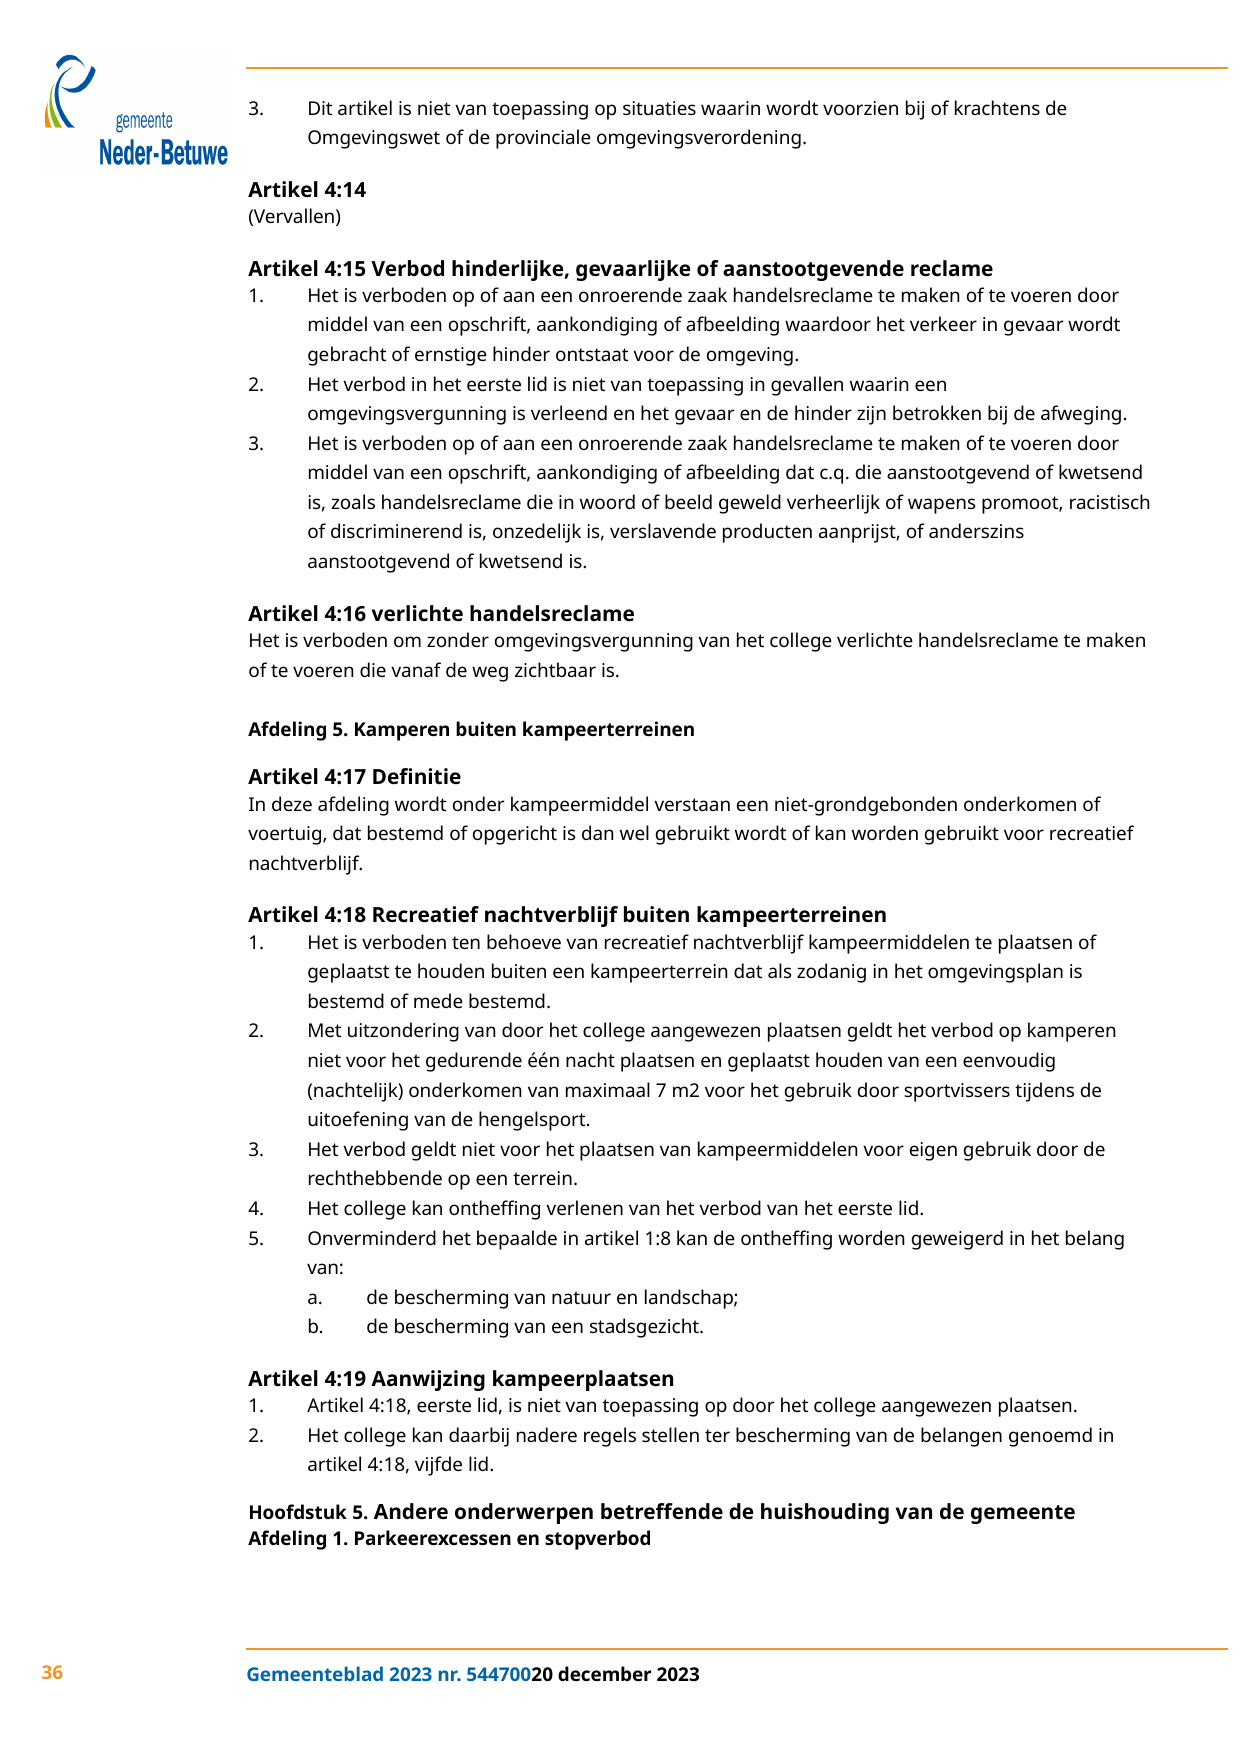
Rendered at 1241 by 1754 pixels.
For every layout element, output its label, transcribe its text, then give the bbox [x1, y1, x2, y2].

list Het verbod geldt niet voor het plaatsen van kampeermiddelen voor eigen gebruik door de rechthebbende op een terrein. [248, 1136, 1152, 1191]
text Afdeling 5. Kamperen buiten kampeerterreinen [248, 716, 1152, 742]
text (Vervallen) [248, 203, 1152, 229]
list Onverminderd het bepaalde in artikel 1:8 kan de ontheffing worden geweigerd in het belang van: [248, 1225, 1152, 1280]
text Artikel 4:17 Definitie [248, 762, 1152, 791]
list Het is verboden op of aan een onroerende zaak handelsreclame te maken of te voeren door middel van een opschrift, aankondiging of afbeelding waardoor het verkeer in gevaar wordt gebracht of ernstige hinder ontstaat voor de omgeving. [248, 282, 1152, 367]
list Het is verboden ten behoeve van recreatief nachtverblijf kampeermiddelen te plaatsen of geplaatst te houden buiten een kampeerterrein dat als zodanig in het omgevingsplan is bestemd of mede bestemd. [248, 929, 1152, 1014]
list de bescherming van een stadsgezicht. [307, 1313, 1152, 1339]
list Met uitzondering van door het college aangewezen plaatsen geldt het verbod op kamperen niet voor het gedurende één nacht plaatsen en geplaatst houden van een eenvoudig (nachtelijk) onderkomen van maximaal 7 m2 voor het gebruik door sportvissers tijdens de uitoefening van de hengelsport. [248, 1018, 1152, 1132]
text Het is verboden om zonder omgevingsvergunning van het college verlichte handelsreclame te maken of te voeren die vanaf de weg zichtbaar is. [248, 627, 1152, 682]
list de bescherming van natuur en landschap; [307, 1284, 1152, 1310]
text Afdeling 1. Parkeerexcessen en stopverbod [248, 1526, 1152, 1551]
text Artikel 4:14 [248, 175, 1152, 203]
list Het college kan ontheffing verlenen van het verbod van het eerste lid. [248, 1195, 1152, 1221]
list Dit artikel is niet van toepassing op situaties waarin wordt voorzien bij of krachtens de Omgevingswet of de provinciale omgevingsverordening. [248, 95, 1152, 150]
text Artikel 4:18 Recreatief nachtverblijf buiten kampeerterreinen [248, 901, 1152, 929]
text Artikel 4:19 Aanwijzing kampeerplaatsen [248, 1364, 1152, 1392]
text Hoofdstuk 5. Andere onderwerpen betreffende de huishouding van de gemeente [248, 1497, 1152, 1526]
text Artikel 4:15 Verbod hinderlijke, gevaarlijke of aanstootgevende reclame [248, 254, 1152, 282]
text In deze afdeling wordt onder kampeermiddel verstaan een niet-grondgebonden onderkomen of voertuig, dat bestemd of opgericht is dan wel gebruikt wordt of kan worden gebruikt voor recreatief nachtverblijf. [248, 791, 1152, 876]
list Het college kan daarbij nadere regels stellen ter bescherming van de belangen genoemd in artikel 4:18, vijfde lid. [248, 1422, 1152, 1477]
list Het is verboden op of aan een onroerende zaak handelsreclame te maken of te voeren door middel van een opschrift, aankondiging of afbeelding dat c.q. die aanstootgevend of kwetsend is, zoals handelsreclame die in woord of beeld geweld verheerlijk of wapens promoot, racistisch of discriminerend is, onzedelijk is, verslavende producten aanprijst, of anderszins aanstootgevend of kwetsend is. [248, 430, 1152, 574]
text Artikel 4:16 verlichte handelsreclame [248, 599, 1152, 627]
list Artikel 4:18, eerste lid, is niet van toepassing op door het college aangewezen plaatsen. [248, 1392, 1152, 1418]
picture [41, 47, 231, 172]
list Het verbod in het eerste lid is niet van toepassing in gevallen waarin een omgevingsvergunning is verleend en het gevaar en de hinder zijn betrokken bij de afweging. [248, 371, 1152, 426]
